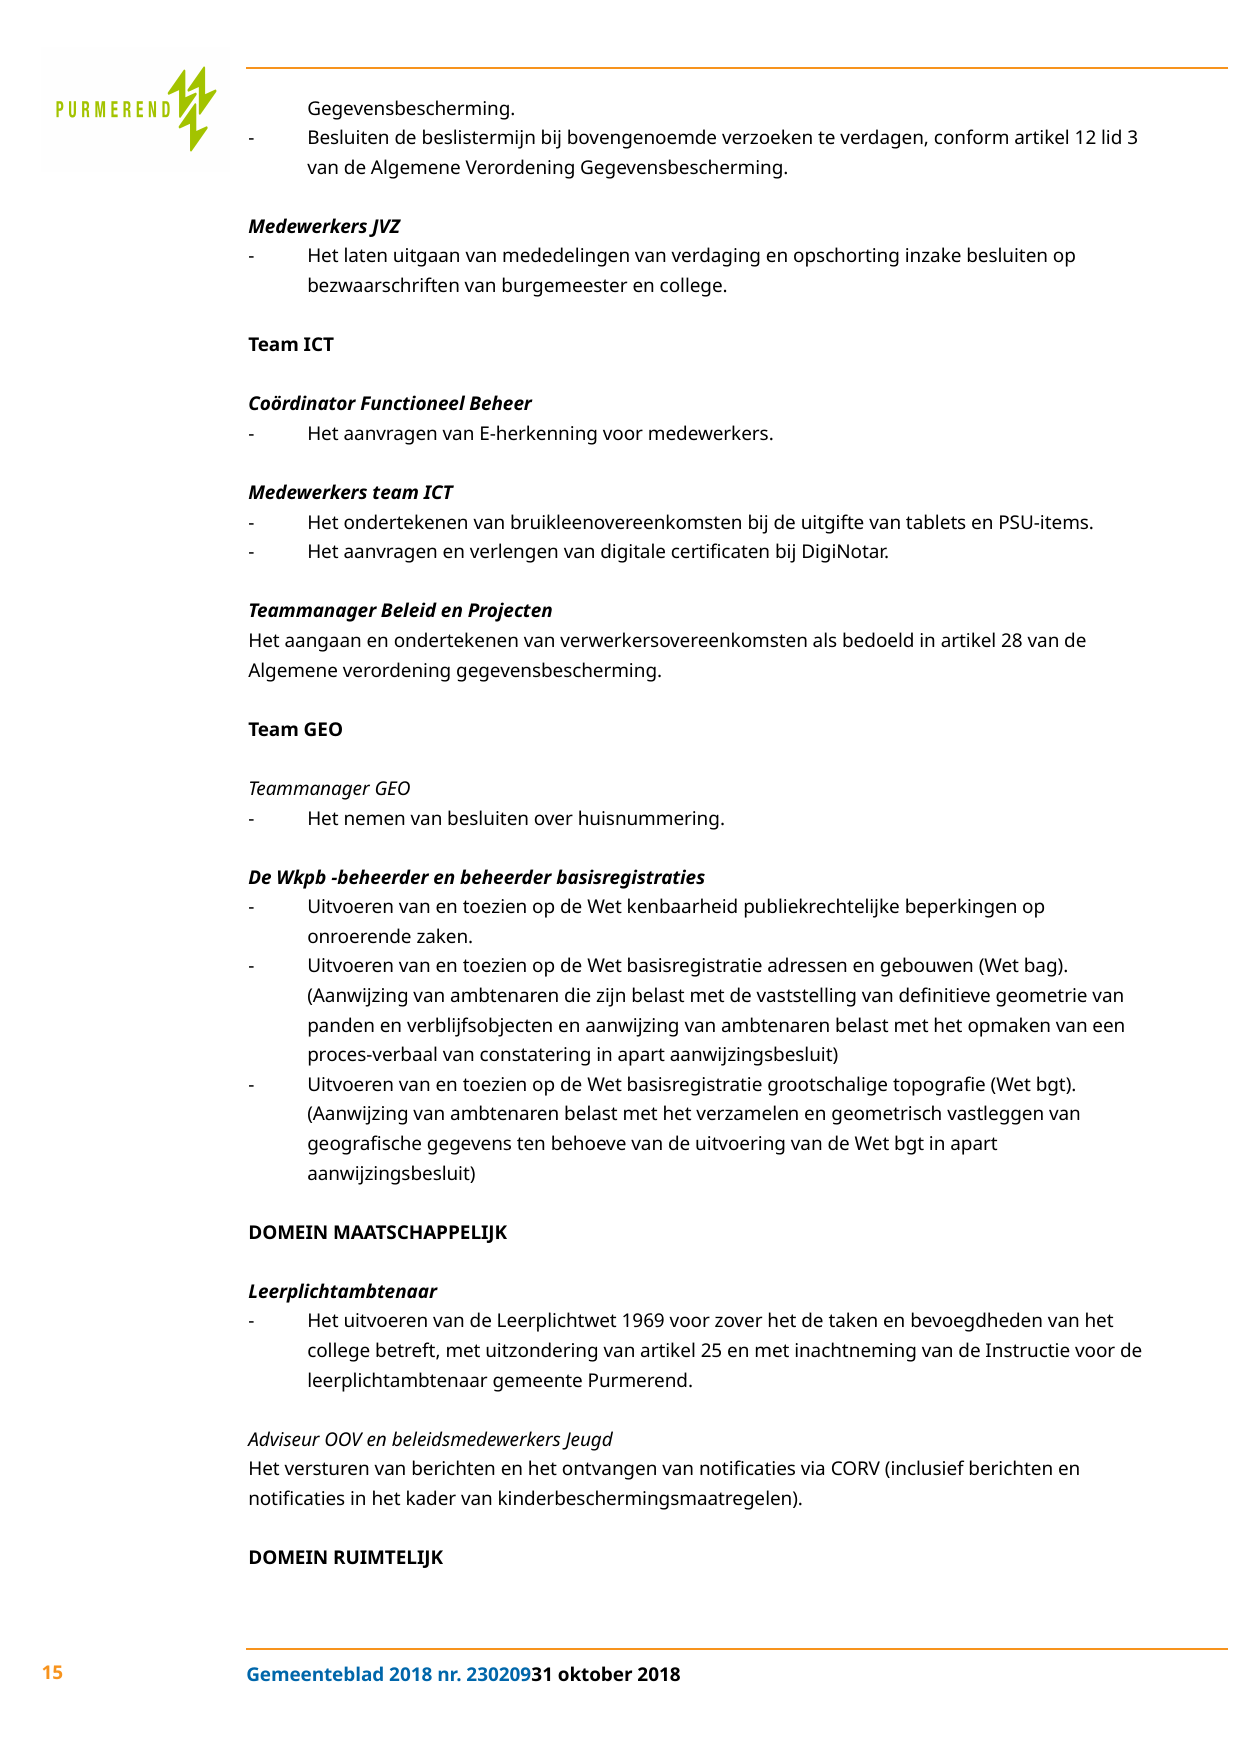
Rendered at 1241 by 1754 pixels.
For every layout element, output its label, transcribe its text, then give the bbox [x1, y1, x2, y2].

text Medewerkers JVZ [248, 213, 1152, 239]
text Het versturen van berichten en het ontvangen van notificaties via CORV (inclusief berichten en notificaties in het kader van kinderbeschermingsmaatregelen). [248, 1456, 1152, 1511]
list Het nemen van besluiten over huisnummering. [248, 805, 1152, 831]
list Uitvoeren van en toezien op de Wet kenbaarheid publiekrechtelijke beperkingen op onroerende zaken. [248, 893, 1152, 949]
list Het laten uitgaan van mededelingen van verdaging en opschorting inzake besluiten op bezwaarschriften van burgemeester en college. [248, 243, 1152, 298]
text DOMEIN MAATSCHAPPELIJK [248, 1219, 1152, 1245]
list (Aanwijzing van ambtenaren belast met het verzamelen en geometrisch vastleggen van geografische gegevens ten behoeve van de uitvoering van de Wet bgt in apart aanwijzingsbesluit) [248, 1101, 1152, 1186]
list Het ondertekenen van bruikleenovereenkomsten bij de uitgifte van tablets en PSU-items. [248, 509, 1152, 535]
list Uitvoeren van en toezien op de Wet basisregistratie grootschalige topografie (Wet bgt). [248, 1071, 1152, 1097]
text Teammanager GEO [248, 775, 1152, 801]
list (Aanwijzing van ambtenaren die zijn belast met de vaststelling van definitieve geometrie van panden en verblijfsobjecten en aanwijzing van ambtenaren belast met het opmaken van een proces-verbaal van constatering in apart aanwijzingsbesluit) [248, 982, 1152, 1067]
text Adviseur OOV en beleidsmedewerkers Jeugd [248, 1426, 1152, 1452]
list Gegevensbescherming. [248, 95, 1152, 121]
text Leerplichtambtenaar [248, 1278, 1152, 1304]
text Team ICT [248, 331, 1152, 357]
list Het aanvragen van E-herkenning voor medewerkers. [248, 420, 1152, 446]
list Uitvoeren van en toezien op de Wet basisregistratie adressen en gebouwen (Wet bag). [248, 953, 1152, 978]
list Het uitvoeren van de Leerplichtwet 1969 voor zover het de taken en bevoegdheden van het college betreft, met uitzondering van artikel 25 en met inachtneming van de Instructie voor de leerplichtambtenaar gemeente Purmerend. [248, 1308, 1152, 1393]
text Medewerkers team ICT [248, 479, 1152, 505]
picture [41, 47, 231, 172]
text Het aangaan en ondertekenen van verwerkersovereenkomsten als bedoeld in artikel 28 van de Algemene verordening gegevensbescherming. [248, 627, 1152, 683]
text Coördinator Functioneel Beheer [248, 391, 1152, 416]
text Teammanager Beleid en Projecten [248, 598, 1152, 623]
text DOMEIN RUIMTELIJK [248, 1544, 1152, 1570]
text De Wkpb -beheerder en beheerder basisregistraties [248, 864, 1152, 890]
list Het aanvragen en verlengen van digitale certificaten bij DigiNotar. [248, 538, 1152, 564]
text Team GEO [248, 716, 1152, 742]
list Besluiten de beslistermijn bij bovengenoemde verzoeken te verdagen, conform artikel 12 lid 3 van de Algemene Verordening Gegevensbescherming. [248, 124, 1152, 180]
